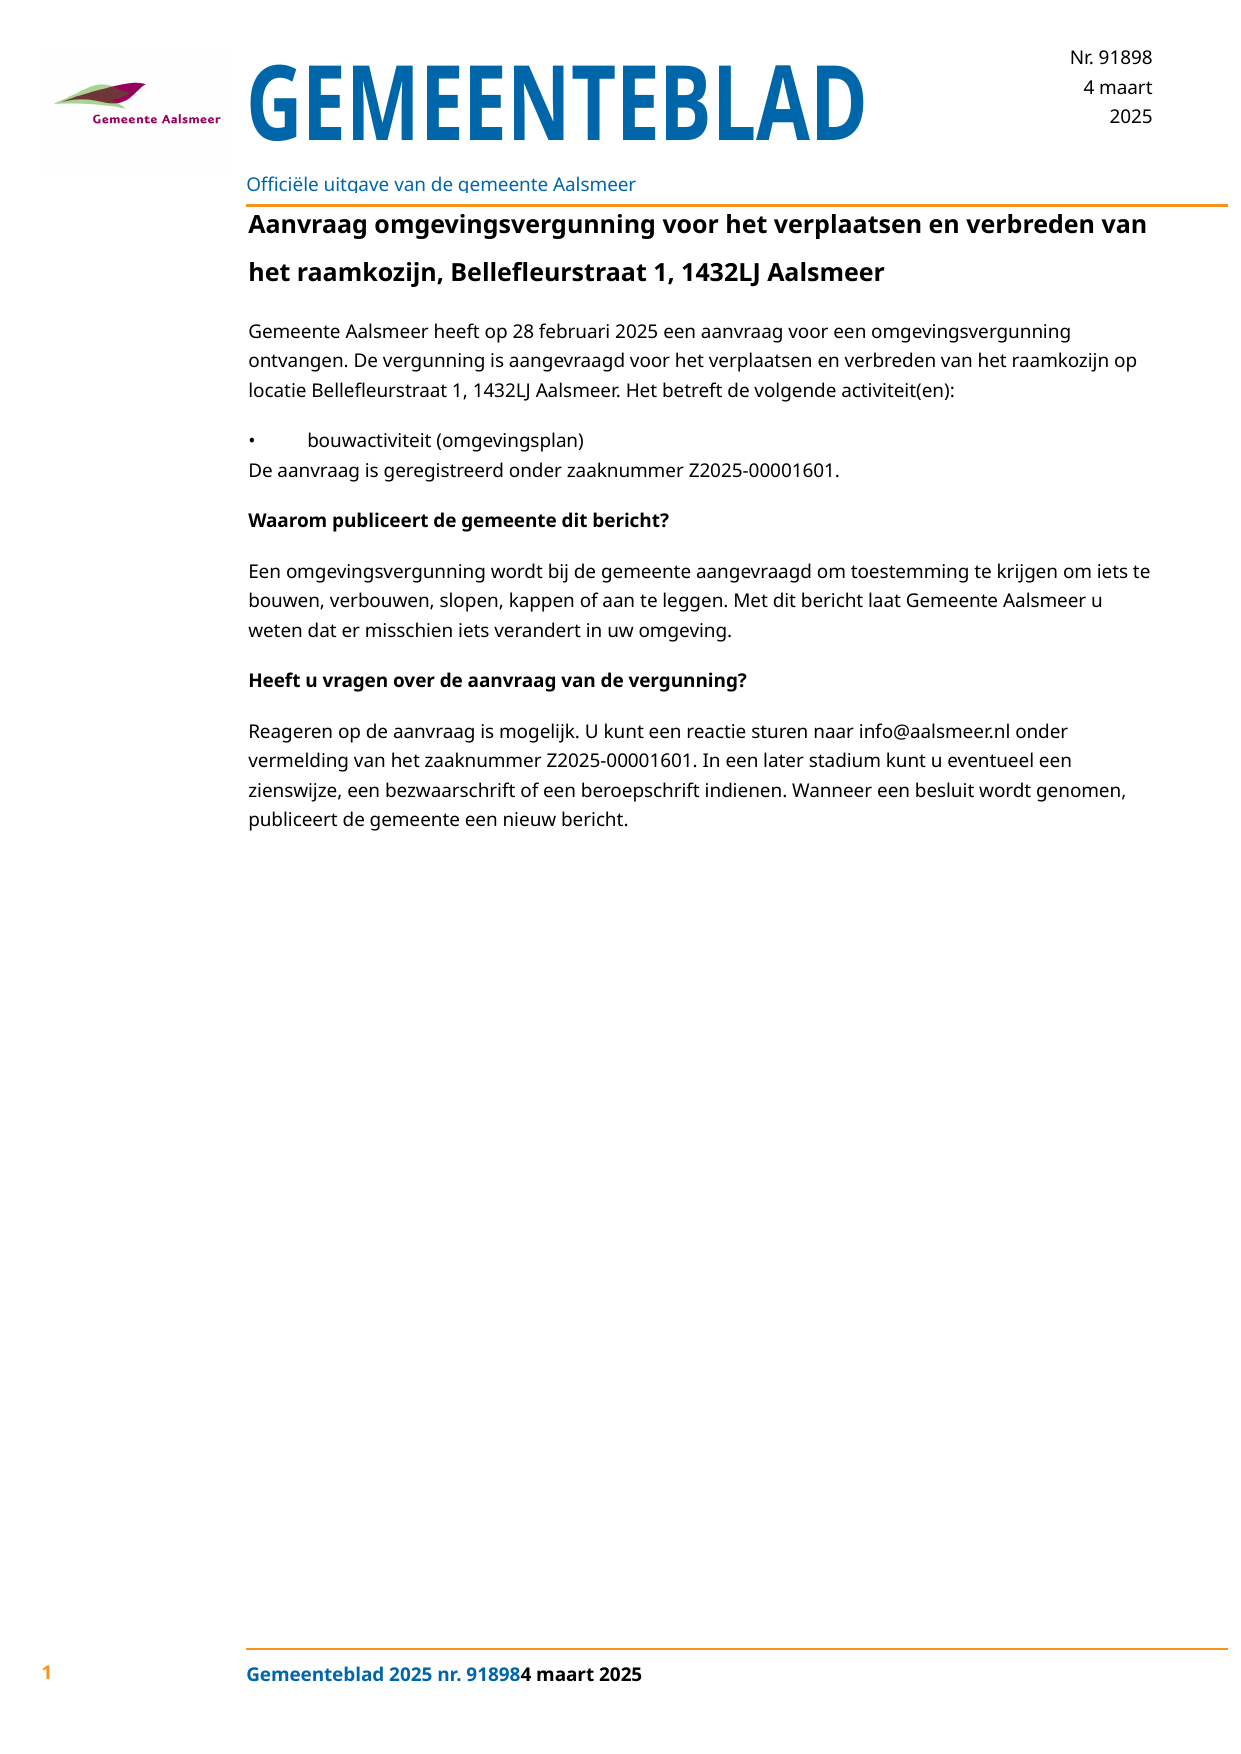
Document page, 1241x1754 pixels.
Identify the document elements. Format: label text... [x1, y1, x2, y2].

text Gemeente Aalsmeer heeft op 28 februari 2025 een aanvraag voor een omgevingsvergunning ontvangen. De vergunning is aangevraagd voor het verplaatsen en verbreden van het raamkozijn op locatie Bellefleurstraat 1, 1432LJ Aalsmeer. Het betreft de volgende activiteit(en): [248, 318, 1152, 403]
list bouwactiviteit (omgevingsplan) [248, 427, 1152, 453]
text Aanvraag omgevingsvergunning voor het verplaatsen en verbreden van het raamkozijn, Bellefleurstraat 1, 1432LJ Aalsmeer [248, 207, 1152, 288]
text Reageren op de aanvraag is mogelijk. U kunt een reactie sturen naar info@aalsmeer.nl onder vermelding van het zaaknummer Z2025-00001601. In een later stadium kunt u eventueel een zienswijze, een bezwaarschrift of een beroepschrift indienen. Wanneer een besluit wordt genomen, publiceert de gemeente een nieuw bericht. [248, 718, 1152, 832]
text Heeft u vragen over de aanvraag van de vergunning? [248, 667, 1152, 693]
text De aanvraag is geregistreerd onder zaaknummer Z2025-00001601. [248, 457, 1152, 483]
picture [41, 47, 231, 172]
text Waarom publiceert de gemeente dit bericht? [248, 507, 1152, 533]
text Een omgevingsvergunning wordt bij de gemeente aangevraagd om toestemming te krijgen om iets te bouwen, verbouwen, slopen, kappen of aan te leggen. Met dit bericht laat Gemeente Aalsmeer u weten dat er misschien iets verandert in uw omgeving. [248, 558, 1152, 643]
